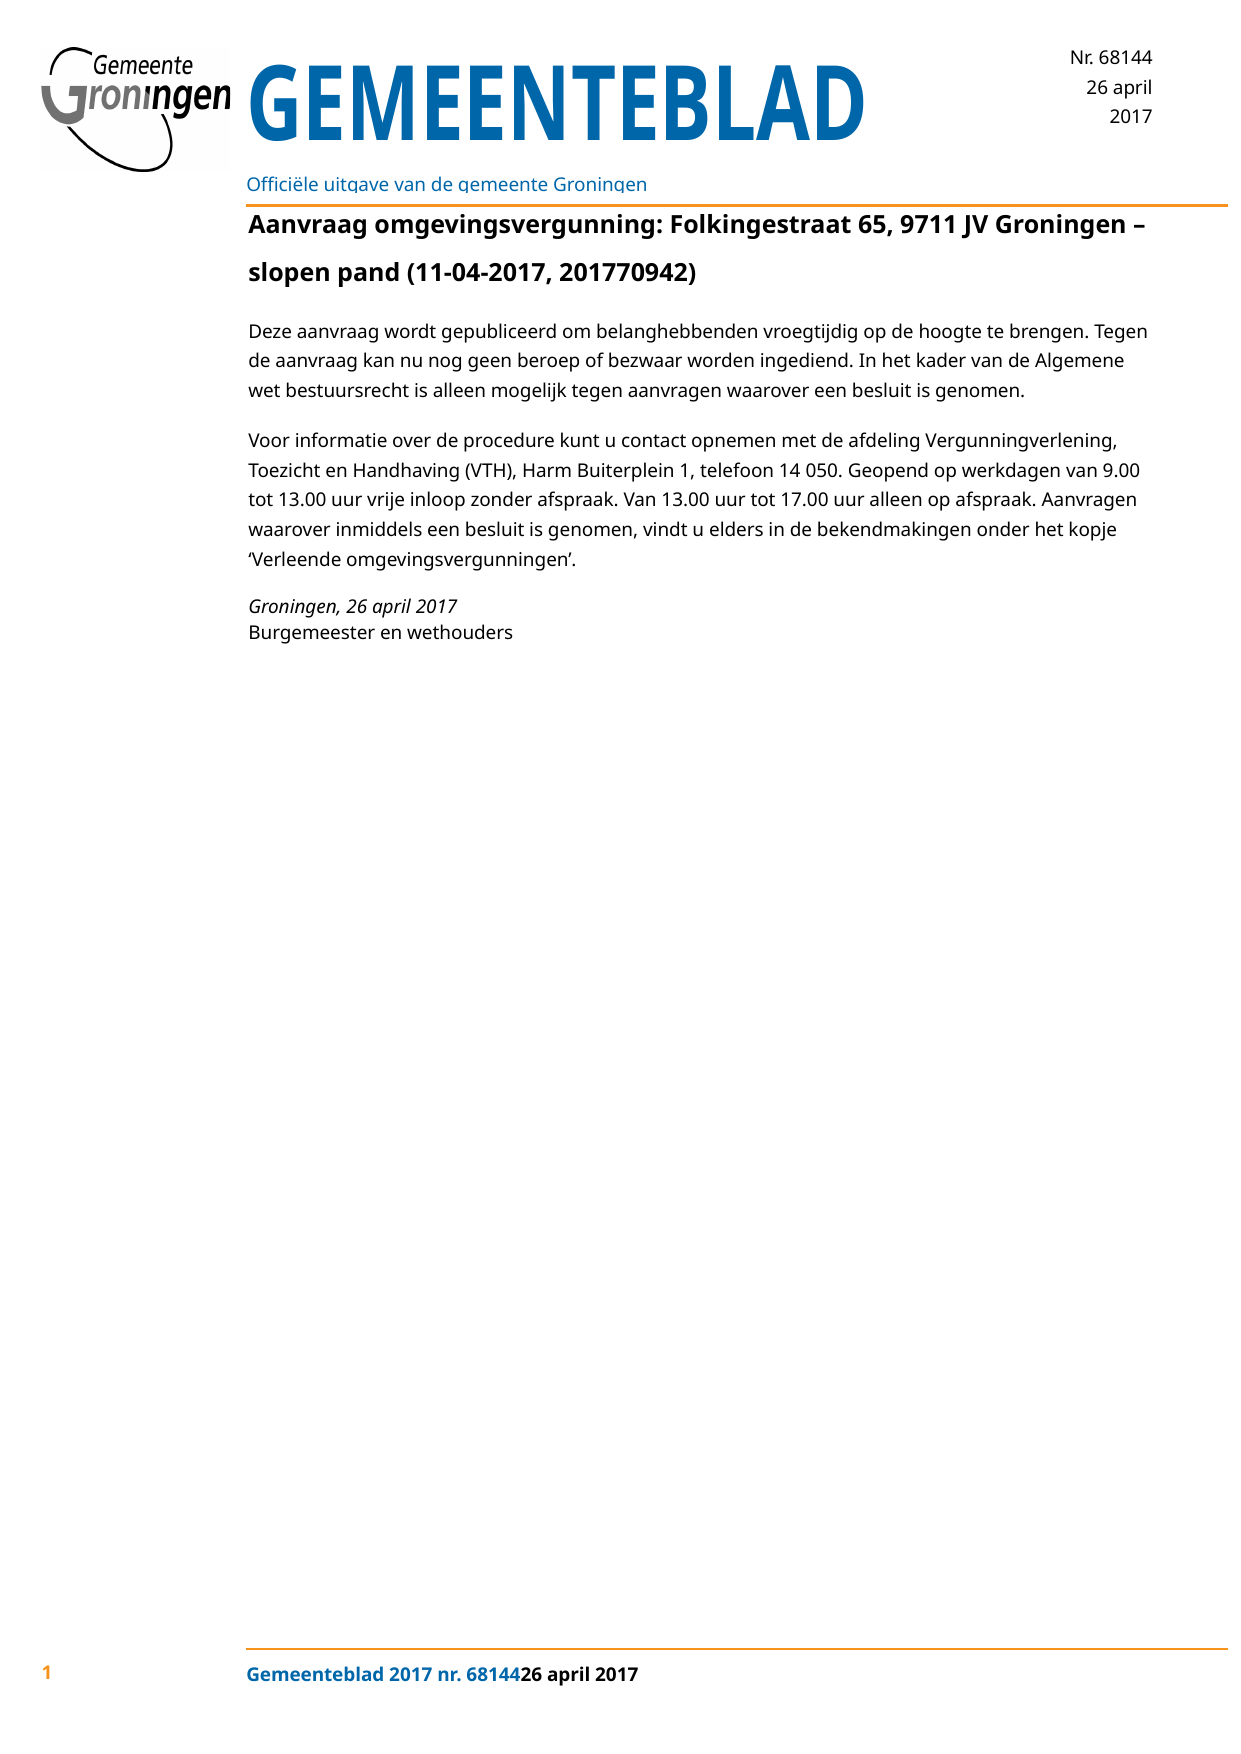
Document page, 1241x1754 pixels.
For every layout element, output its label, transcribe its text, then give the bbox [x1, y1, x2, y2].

text Deze aanvraag wordt gepubliceerd om belanghebbenden vroegtijdig op de hoogte te brengen. Tegen de aanvraag kan nu nog geen beroep of bezwaar worden ingediend. In het kader van de Algemene wet bestuursrecht is alleen mogelijk tegen aanvragen waarover een besluit is genomen. [248, 318, 1152, 403]
text Aanvraag omgevingsvergunning: Folkingestraat 65, 9711 JV Groningen – slopen pand (11-04-2017, 201770942) [248, 207, 1152, 288]
text Burgemeester en wethouders [248, 619, 1152, 645]
picture [41, 47, 231, 172]
text Voor informatie over de procedure kunt u contact opnemen met de afdeling Vergunningverlening, Toezicht en Handhaving (VTH), Harm Buiterplein 1, telefoon 14 050. Geopend op werkdagen van 9.00 tot 13.00 uur vrije inloop zonder afspraak. Van 13.00 uur tot 17.00 uur alleen op afspraak. Aanvragen waarover inmiddels een besluit is genomen, vindt u elders in de bekendmakingen onder het kopje ‘Verleende omgevingsvergunningen’. [248, 427, 1152, 572]
text Groningen, 26 april 2017 [248, 594, 1152, 619]
